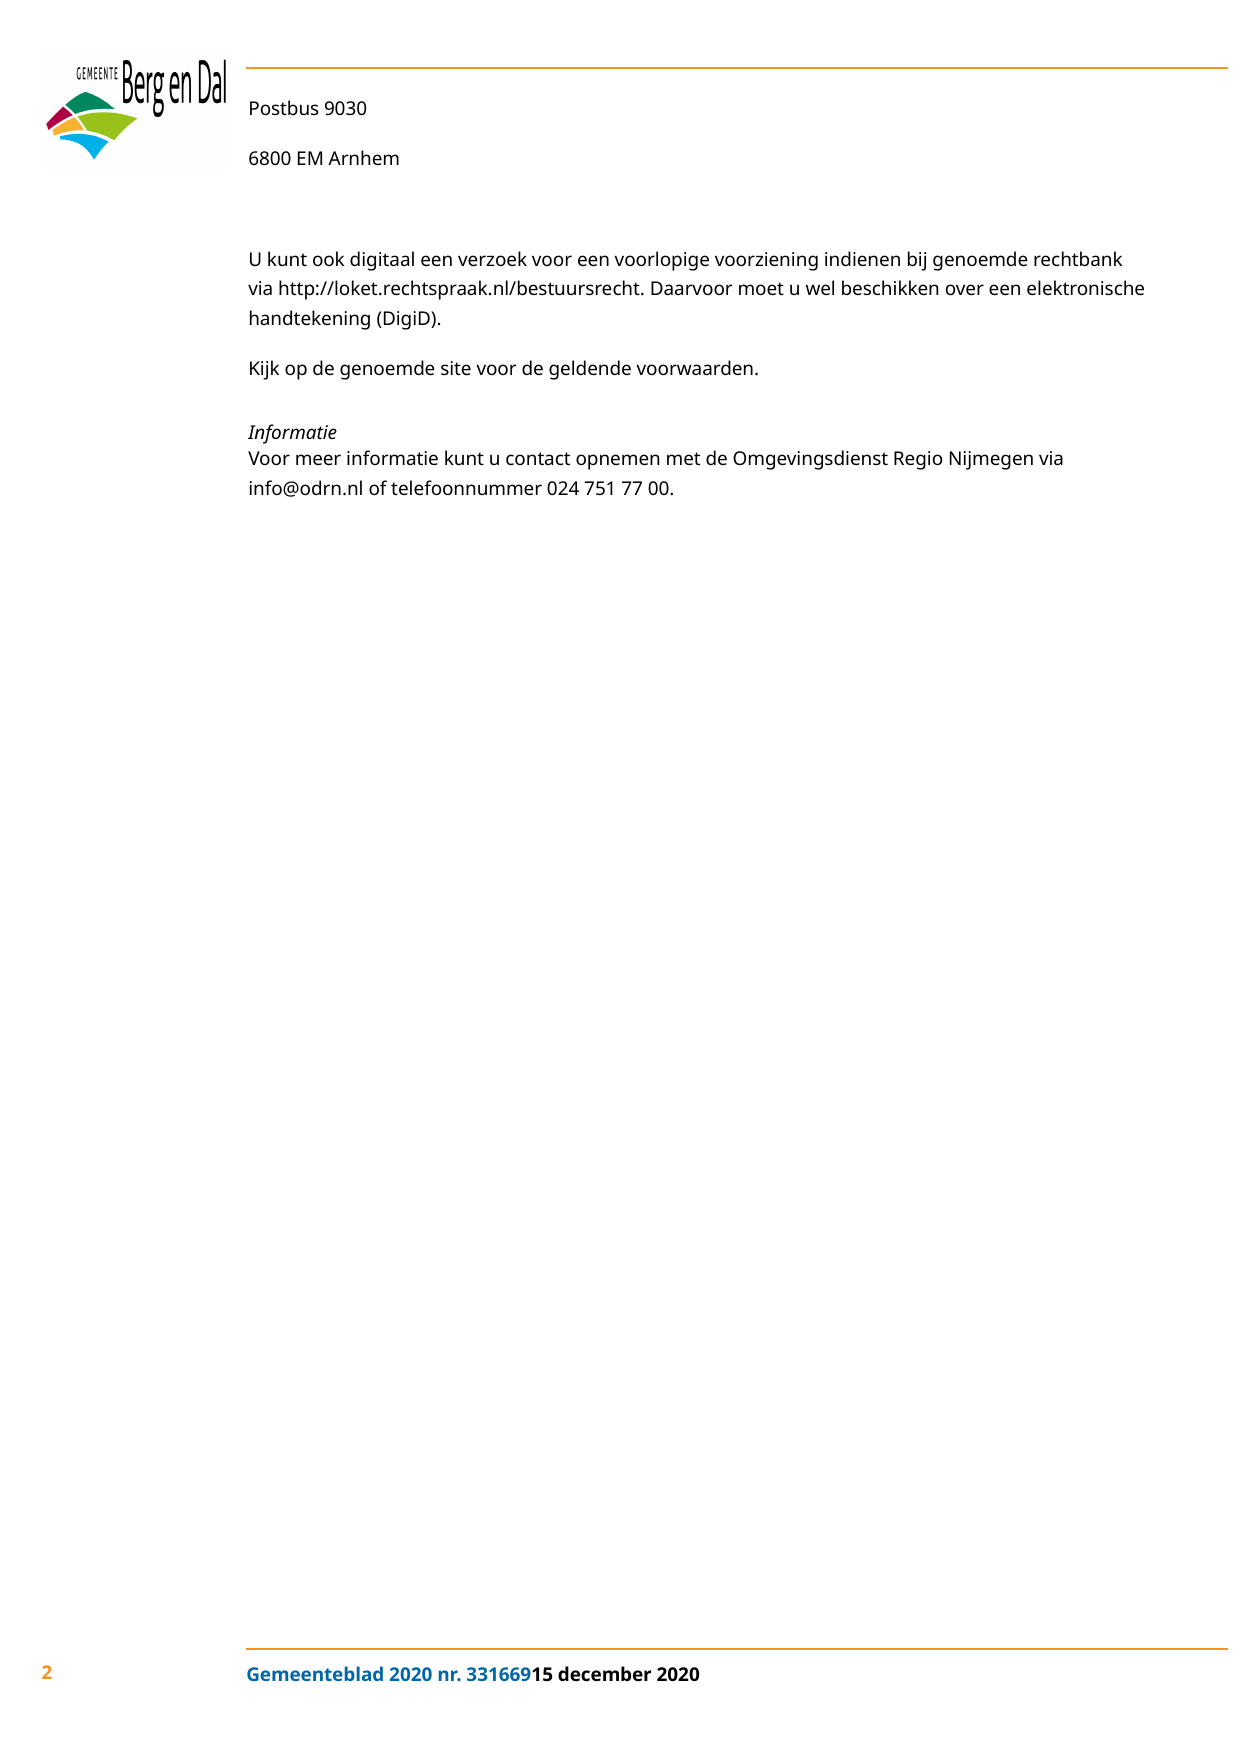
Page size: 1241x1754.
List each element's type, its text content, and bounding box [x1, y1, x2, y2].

text Postbus 9030 [248, 95, 1152, 121]
text 6800 EM Arnhem [248, 145, 1152, 171]
picture [41, 47, 231, 172]
text Informatie [248, 419, 1152, 445]
text Kijk op de genoemde site voor de geldende voorwaarden. [248, 356, 1152, 381]
text U kunt ook digitaal een verzoek voor een voorlopige voorziening indienen bij genoemde rechtbank via http://loket.rechtspraak.nl/bestuursrecht. Daarvoor moet u wel beschikken over een elektronische handtekening (DigiD). [248, 246, 1152, 331]
text Voor meer informatie kunt u contact opnemen met de Omgevingsdienst Regio Nijmegen via info@odrn.nl of telefoonnummer 024 751 77 00. [248, 445, 1152, 501]
